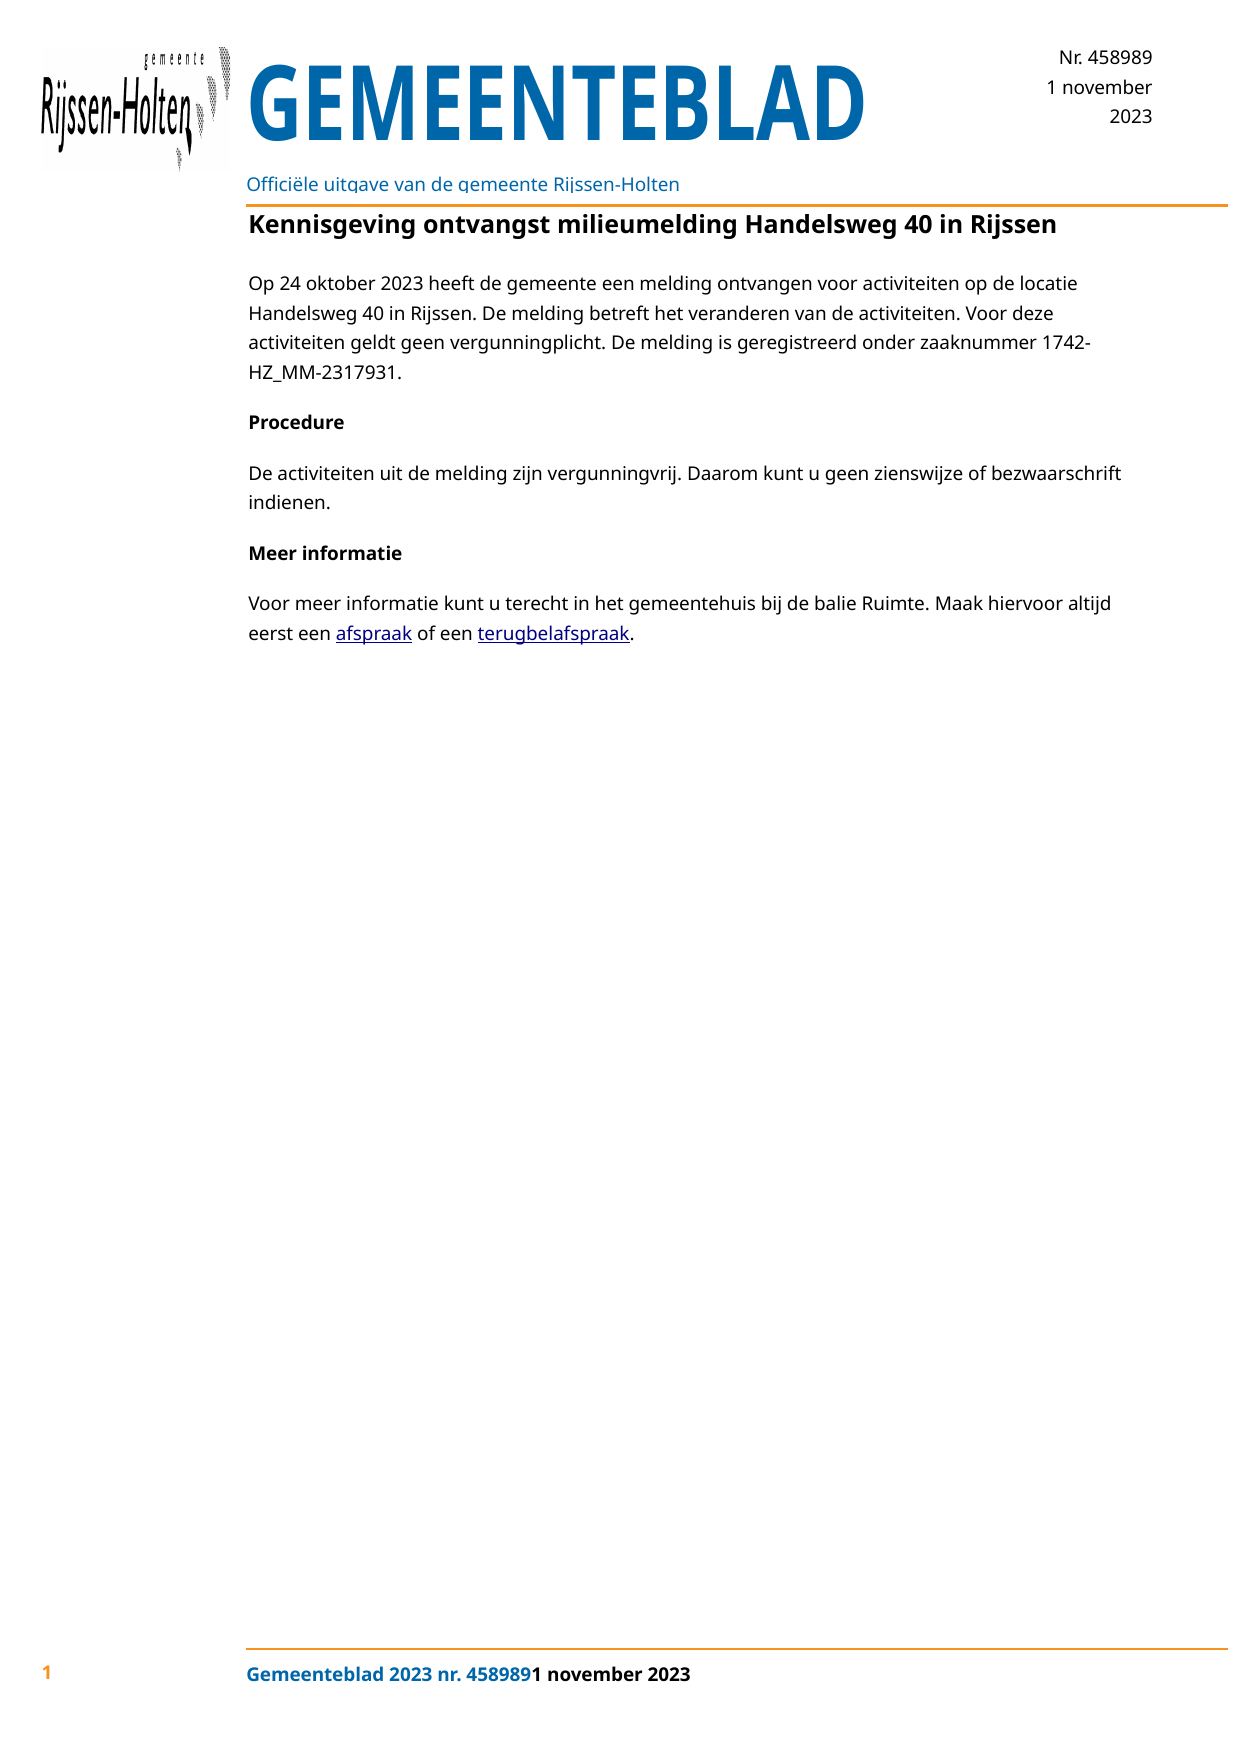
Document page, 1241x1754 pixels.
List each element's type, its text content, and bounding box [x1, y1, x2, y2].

text De activiteiten uit de melding zijn vergunningvrij. Daarom kunt u geen zienswijze of bezwaarschrift indienen. [248, 460, 1152, 515]
text Kennisgeving ontvangst milieumelding Handelsweg 40 in Rijssen [248, 207, 1152, 241]
text Procedure [248, 409, 1152, 435]
text Voor meer informatie kunt u terecht in het gemeentehuis bij de balie Ruimte. Maak hiervoor altijd eerst een afspraak of een terugbelafspraak. [248, 590, 1152, 646]
picture [41, 47, 231, 172]
text Op 24 oktober 2023 heeft de gemeente een melding ontvangen voor activiteiten op de locatie Handelsweg 40 in Rijssen. De melding betreft het veranderen van de activiteiten. Voor deze activiteiten geldt geen vergunningplicht. De melding is geregistreerd onder zaaknummer 1742-HZ_MM-2317931. [248, 270, 1152, 385]
text Meer informatie [248, 540, 1152, 566]
